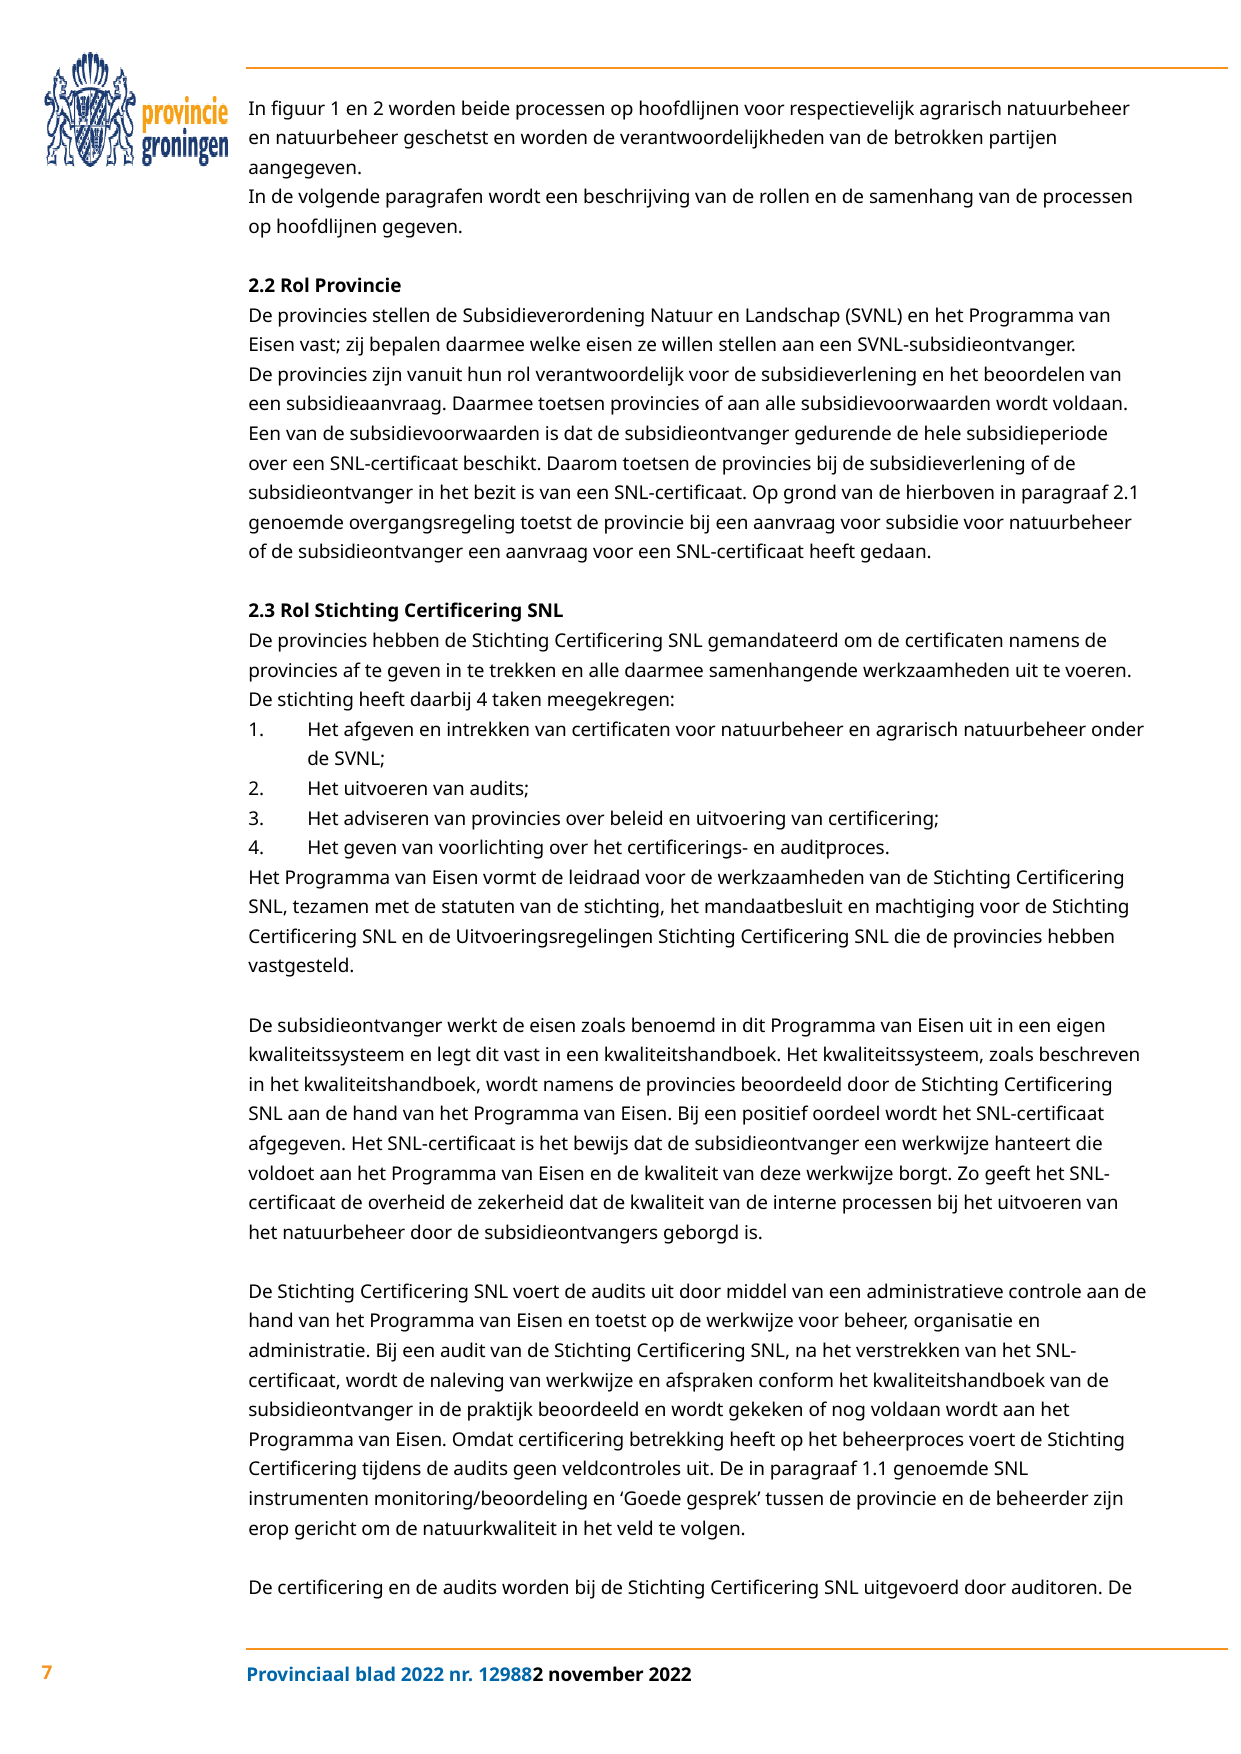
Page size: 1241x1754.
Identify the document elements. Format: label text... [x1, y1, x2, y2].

list Het adviseren van provincies over beleid en uitvoering van certificering; [248, 805, 1152, 831]
picture [41, 47, 231, 172]
text De certificering en de audits worden bij de Stichting Certificering SNL uitgevoerd door auditoren. De [248, 1574, 1152, 1600]
text 2.3 Rol Stichting Certificering SNL [248, 598, 1152, 623]
list Het geven van voorlichting over het certificerings- en auditproces. [248, 834, 1152, 860]
text De provincies hebben de Stichting Certificering SNL gemandateerd om de certificaten namens de provincies af te geven in te trekken en alle daarmee samenhangende werkzaamheden uit te voeren. De stichting heeft daarbij 4 taken meegekregen: [248, 627, 1152, 712]
text De Stichting Certificering SNL voert de audits uit door middel van een administratieve controle aan de hand van het Programma van Eisen en toetst op de werkwijze voor beheer, organisatie en administratie. Bij een audit van de Stichting Certificering SNL, na het verstrekken van het SNL-certificaat, wordt de naleving van werkwijze en afspraken conform het kwaliteitshandboek van de subsidieontvanger in de praktijk beoordeeld en wordt gekeken of nog voldaan wordt aan het Programma van Eisen. Omdat certificering betrekking heeft op het beheerproces voert de Stichting Certificering tijdens de audits geen veldcontroles uit. De in paragraaf 1.1 genoemde SNL instrumenten monitoring/beoordeling en ‘Goede gesprek’ tussen de provincie en de beheerder zijn erop gericht om de natuurkwaliteit in het veld te volgen. [248, 1278, 1152, 1541]
text In de volgende paragrafen wordt een beschrijving van de rollen en de samenhang van de processen op hoofdlijnen gegeven. [248, 183, 1152, 239]
text 2.2 Rol Provincie [248, 272, 1152, 298]
text In figuur 1 en 2 worden beide processen op hoofdlijnen voor respectievelijk agrarisch natuurbeheer en natuurbeheer geschetst en worden de verantwoordelijkheden van de betrokken partijen aangegeven. [248, 95, 1152, 180]
text De provincies stellen de Subsidieverordening Natuur en Landschap (SVNL) en het Programma van Eisen vast; zij bepalen daarmee welke eisen ze willen stellen aan een SVNL-subsidieontvanger. [248, 302, 1152, 357]
list Het uitvoeren van audits; [248, 775, 1152, 801]
text Het Programma van Eisen vormt de leidraad voor de werkzaamheden van de Stichting Certificering SNL, tezamen met de statuten van de stichting, het mandaatbesluit en machtiging voor de Stichting Certificering SNL en de Uitvoeringsregelingen Stichting Certificering SNL die de provincies hebben vastgesteld. [248, 864, 1152, 978]
text De provincies zijn vanuit hun rol verantwoordelijk voor de subsidieverlening en het beoordelen van een subsidieaanvraag. Daarmee toetsen provincies of aan alle subsidievoorwaarden wordt voldaan. Een van de subsidievoorwaarden is dat de subsidieontvanger gedurende de hele subsidieperiode over een SNL-certificaat beschikt. Daarom toetsen de provincies bij de subsidieverlening of de subsidieontvanger in het bezit is van een SNL-certificaat. Op grond van de hierboven in paragraaf 2.1 genoemde overgangsregeling toetst de provincie bij een aanvraag voor subsidie voor natuurbeheer of de subsidieontvanger een aanvraag voor een SNL-certificaat heeft gedaan. [248, 361, 1152, 564]
text De subsidieontvanger werkt de eisen zoals benoemd in dit Programma van Eisen uit in een eigen kwaliteitssysteem en legt dit vast in een kwaliteitshandboek. Het kwaliteitssysteem, zoals beschreven in het kwaliteitshandboek, wordt namens de provincies beoordeeld door de Stichting Certificering SNL aan de hand van het Programma van Eisen. Bij een positief oordeel wordt het SNL-certificaat afgegeven. Het SNL-certificaat is het bewijs dat de subsidieontvanger een werkwijze hanteert die voldoet aan het Programma van Eisen en de kwaliteit van deze werkwijze borgt. Zo geeft het SNL-certificaat de overheid de zekerheid dat de kwaliteit van de interne processen bij het uitvoeren van het natuurbeheer door de subsidieontvangers geborgd is. [248, 1012, 1152, 1245]
list Het afgeven en intrekken van certificaten voor natuurbeheer en agrarisch natuurbeheer onder de SVNL; [248, 716, 1152, 771]
